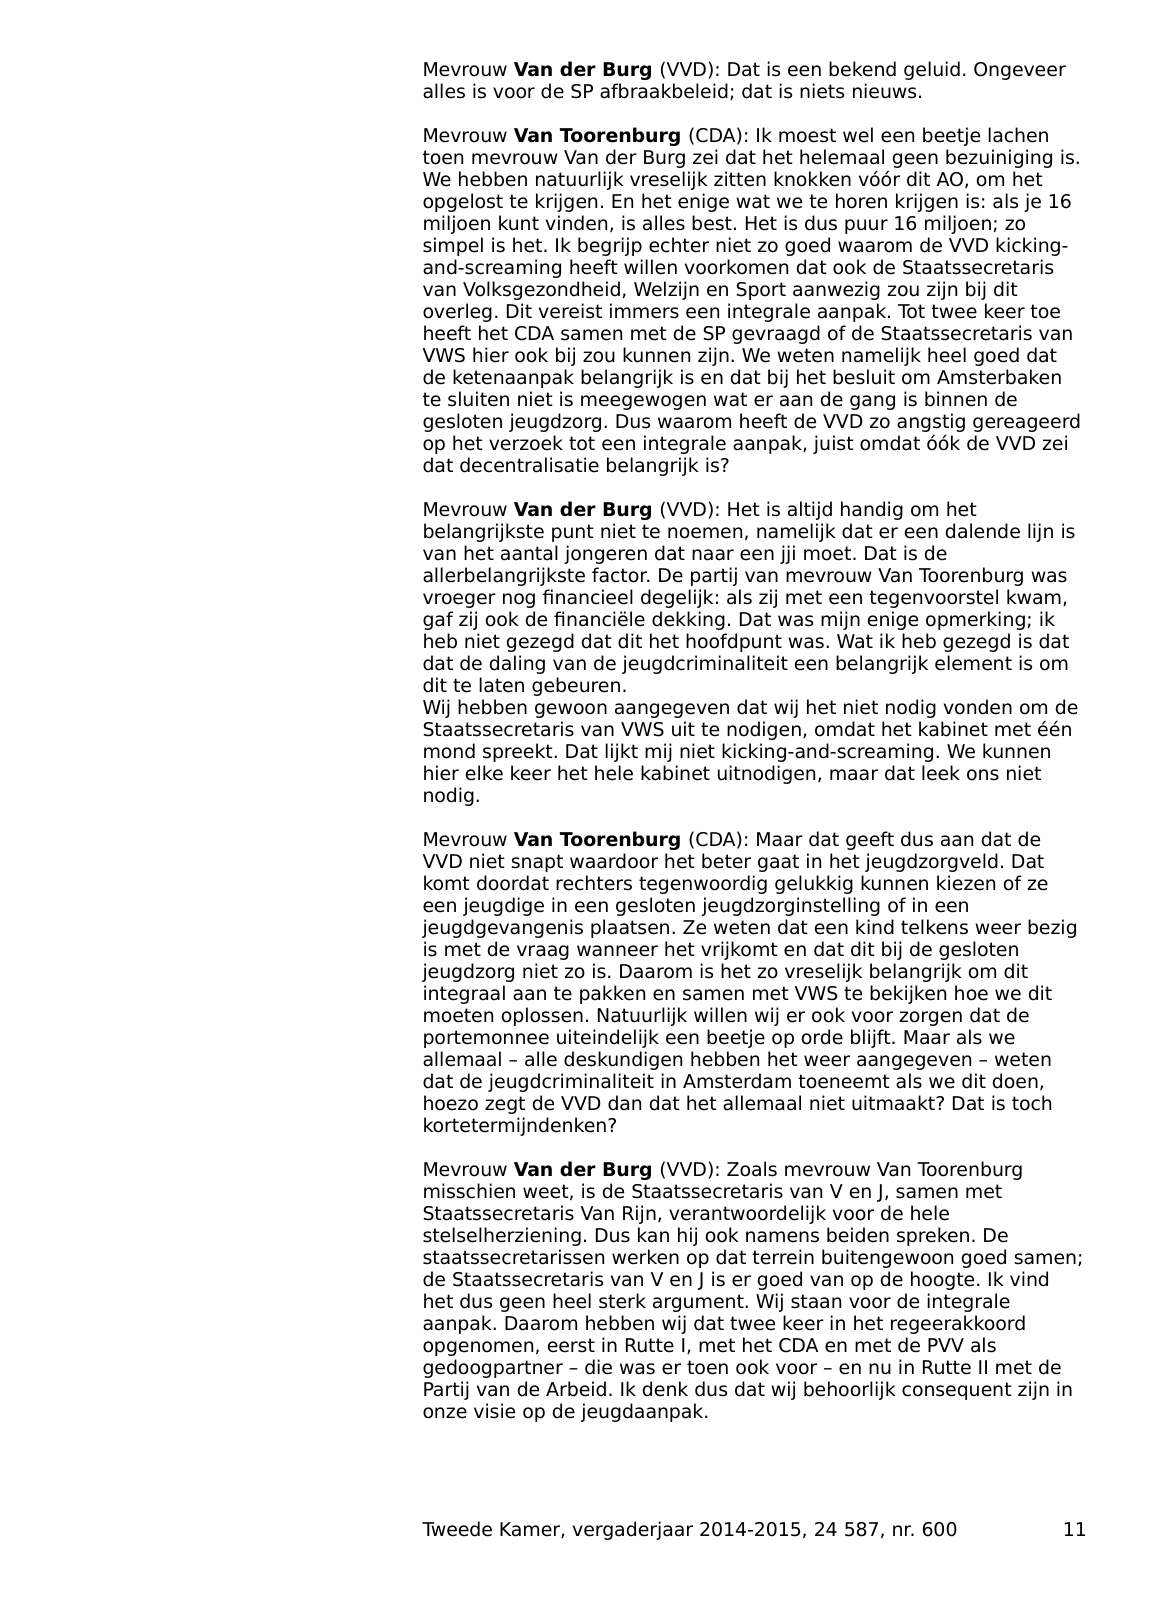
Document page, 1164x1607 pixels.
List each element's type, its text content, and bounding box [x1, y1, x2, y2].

text Wij hebben gewoon aangegeven dat wij het niet nodig vonden om de Staatssecretaris van VWS uit te nodigen, omdat het kabinet met één mond spreekt. Dat lijkt mij niet kicking-and-screaming. We kunnen hier elke keer het hele kabinet uitnodigen, maar dat leek ons niet nodig. [422, 697, 1087, 807]
text Mevrouw Van der Burg (VVD): Zoals mevrouw Van Toorenburg misschien weet, is de Staatssecretaris van V en J, samen met Staatssecretaris Van Rijn, verantwoordelijk voor de hele stelselherziening. Dus kan hij ook namens beiden spreken. De staatssecretarissen werken op dat terrein buitengewoon goed samen; de Staatssecretaris van V en J is er goed van op de hoogte. Ik vind het dus geen heel sterk argument. Wij staan voor de integrale aanpak. Daarom hebben wij dat twee keer in het regeerakkoord opgenomen, eerst in Rutte I, met het CDA en met de PVV als gedoogpartner – die was er toen ook voor – en nu in Rutte II met de Partij van de Arbeid. Ik denk dus dat wij behoorlijk consequent zijn in onze visie op de jeugdaanpak. [422, 1159, 1087, 1423]
text Mevrouw Van Toorenburg (CDA): Maar dat geeft dus aan dat de VVD niet snapt waardoor het beter gaat in het jeugdzorgveld. Dat komt doordat rechters tegenwoordig gelukkig kunnen kiezen of ze een jeugdige in een gesloten jeugdzorginstelling of in een jeugdgevangenis plaatsen. Ze weten dat een kind telkens weer bezig is met de vraag wanneer het vrijkomt en dat dit bij de gesloten jeugdzorg niet zo is. Daarom is het zo vreselijk belangrijk om dit integraal aan te pakken en samen met VWS te bekijken hoe we dit moeten oplossen. Natuurlijk willen wij er ook voor zorgen dat de portemonnee uiteindelijk een beetje op orde blijft. Maar als we allemaal – alle deskundigen hebben het weer aangegeven – weten dat de jeugdcriminaliteit in Amsterdam toeneemt als we dit doen, hoezo zegt de VVD dan dat het allemaal niet uitmaakt? Dat is toch kortetermijndenken? [422, 829, 1087, 1137]
text Mevrouw Van der Burg (VVD): Het is altijd handig om het belangrijkste punt niet te noemen, namelijk dat er een dalende lijn is van het aantal jongeren dat naar een jji moet. Dat is de allerbelangrijkste factor. De partij van mevrouw Van Toorenburg was vroeger nog financieel degelijk: als zij met een tegenvoorstel kwam, gaf zij ook de financiële dekking. Dat was mijn enige opmerking; ik heb niet gezegd dat dit het hoofdpunt was. Wat ik heb gezegd is dat dat de daling van de jeugdcriminaliteit een belangrijk element is om dit te laten gebeuren. [422, 499, 1087, 697]
text Mevrouw Van der Burg (VVD): Dat is een bekend geluid. Ongeveer alles is voor de SP afbraakbeleid; dat is niets nieuws. [422, 59, 1087, 103]
text Mevrouw Van Toorenburg (CDA): Ik moest wel een beetje lachen toen mevrouw Van der Burg zei dat het helemaal geen bezuiniging is. We hebben natuurlijk vreselijk zitten knokken vóór dit AO, om het opgelost te krijgen. En het enige wat we te horen krijgen is: als je 16 miljoen kunt vinden, is alles best. Het is dus puur 16 miljoen; zo simpel is het. Ik begrijp echter niet zo goed waarom de VVD kicking-and-screaming heeft willen voorkomen dat ook de Staatssecretaris van Volksgezondheid, Welzijn en Sport aanwezig zou zijn bij dit overleg. Dit vereist immers een integrale aanpak. Tot twee keer toe heeft het CDA samen met de SP gevraagd of de Staatssecretaris van VWS hier ook bij zou kunnen zijn. We weten namelijk heel goed dat de ketenaanpak belangrijk is en dat bij het besluit om Amsterbaken te sluiten niet is meegewogen wat er aan de gang is binnen de gesloten jeugdzorg. Dus waarom heeft de VVD zo angstig gereageerd op het verzoek tot een integrale aanpak, juist omdat óók de VVD zei dat decentralisatie belangrijk is? [422, 125, 1087, 477]
